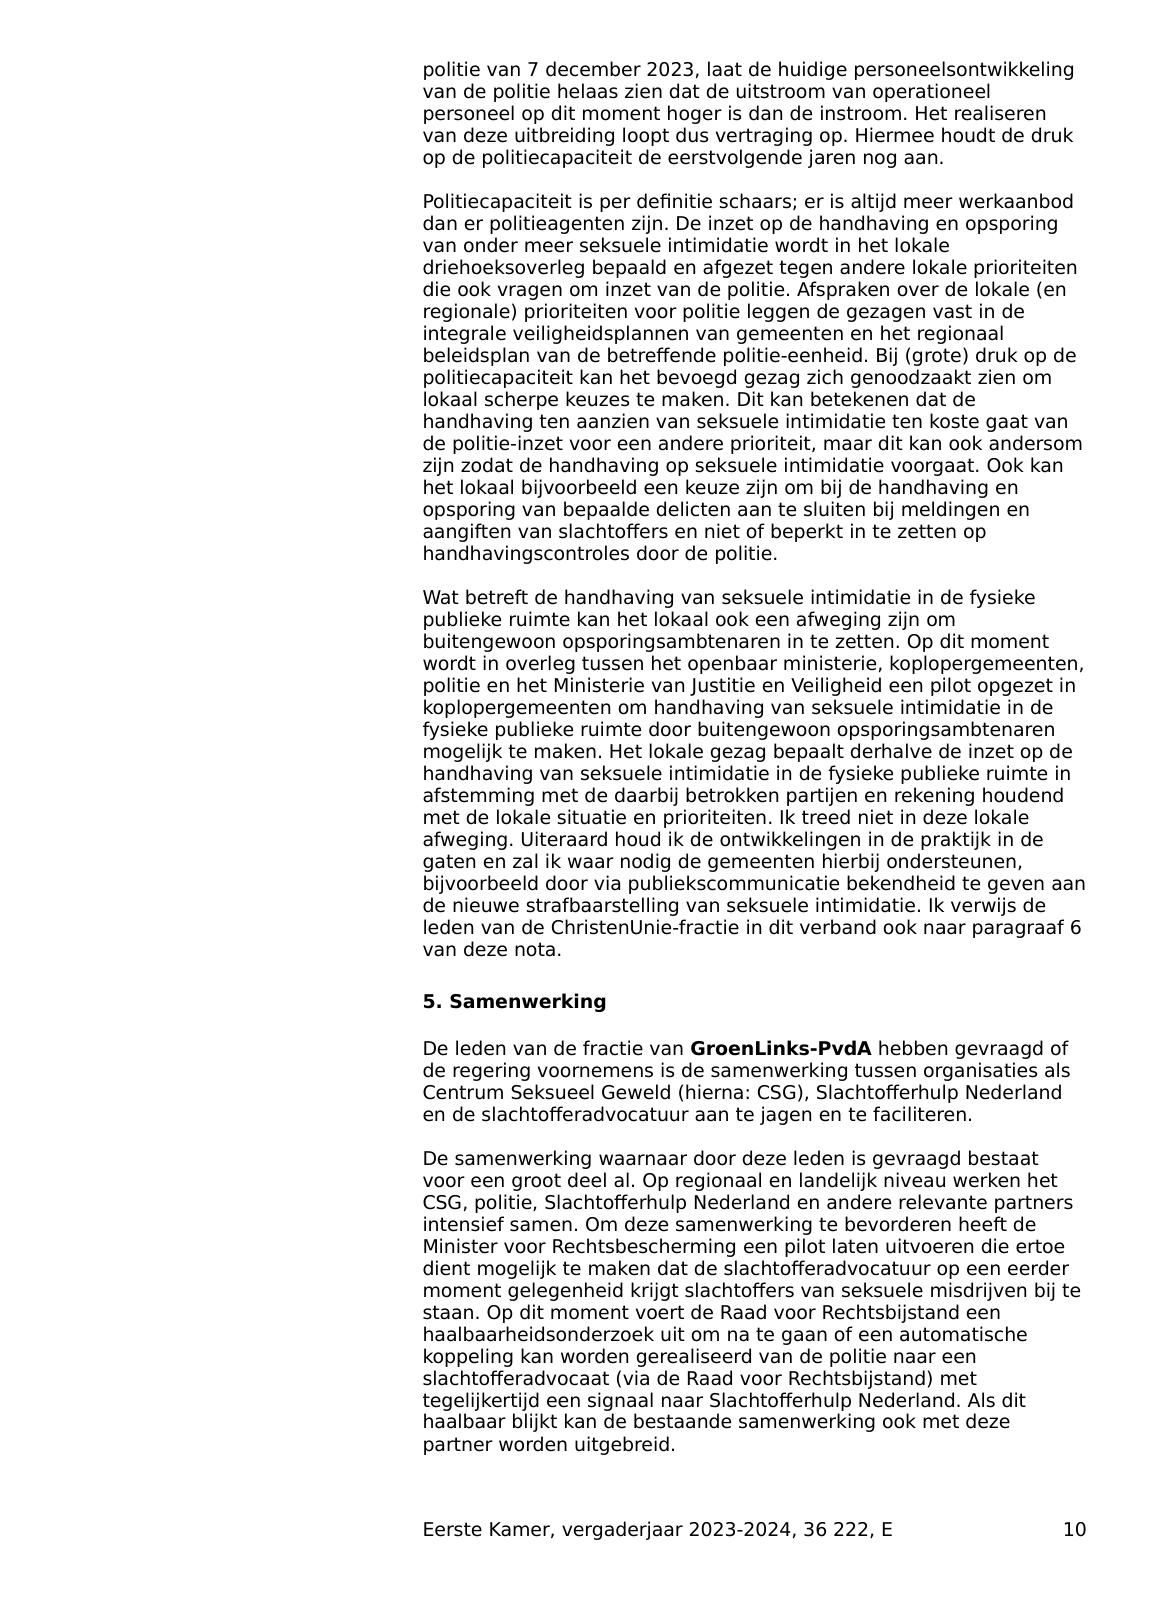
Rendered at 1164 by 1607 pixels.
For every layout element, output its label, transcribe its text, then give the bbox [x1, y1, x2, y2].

text Politiecapaciteit is per definitie schaars; er is altijd meer werkaanbod dan er politieagenten zijn. De inzet op de handhaving en opsporing van onder meer seksuele intimidatie wordt in het lokale driehoeksoverleg bepaald en afgezet tegen andere lokale prioriteiten die ook vragen om inzet van de politie. Afspraken over de lokale (en regionale) prioriteiten voor politie leggen de gezagen vast in de integrale veiligheidsplannen van gemeenten en het regionaal beleidsplan van de betreffende politie-eenheid. Bij (grote) druk op de politiecapaciteit kan het bevoegd gezag zich genoodzaakt zien om lokaal scherpe keuzes te maken. Dit kan betekenen dat de handhaving ten aanzien van seksuele intimidatie ten koste gaat van de politie-inzet voor een andere prioriteit, maar dit kan ook andersom zijn zodat de handhaving op seksuele intimidatie voorgaat. Ook kan het lokaal bijvoorbeeld een keuze zijn om bij de handhaving en opsporing van bepaalde delicten aan te sluiten bij meldingen en aangiften van slachtoffers en niet of beperkt in te zetten op handhavingscontroles door de politie. [422, 191, 1087, 565]
text De leden van de fractie van GroenLinks-PvdA hebben gevraagd of de regering voornemens is de samenwerking tussen organisaties als Centrum Seksueel Geweld (hierna: CSG), Slachtofferhulp Nederland en de slachtofferadvocatuur aan te jagen en te faciliteren. [422, 1038, 1087, 1126]
text politie van 7 december 2023, laat de huidige personeelsontwikkeling van de politie helaas zien dat de uitstroom van operationeel personeel op dit moment hoger is dan de instroom. Het realiseren van deze uitbreiding loopt dus vertraging op. Hiermee houdt de druk op de politiecapaciteit de eerstvolgende jaren nog aan. [422, 59, 1087, 169]
text De samenwerking waarnaar door deze leden is gevraagd bestaat voor een groot deel al. Op regionaal en landelijk niveau werken het CSG, politie, Slachtofferhulp Nederland en andere relevante partners intensief samen. Om deze samenwerking te bevorderen heeft de Minister voor Rechtsbescherming een pilot laten uitvoeren die ertoe dient mogelijk te maken dat de slachtofferadvocatuur op een eerder moment gelegenheid krijgt slachtoffers van seksuele misdrijven bij te staan. Op dit moment voert de Raad voor Rechtsbijstand een haalbaarheidsonderzoek uit om na te gaan of een automatische koppeling kan worden gerealiseerd van de politie naar een slachtofferadvocaat (via de Raad voor Rechtsbijstand) met tegelijkertijd een signaal naar Slachtofferhulp Nederland. Als dit haalbaar blijkt kan de bestaande samenwerking ook met deze partner worden uitgebreid. [422, 1148, 1087, 1455]
text Wat betreft de handhaving van seksuele intimidatie in de fysieke publieke ruimte kan het lokaal ook een afweging zijn om buitengewoon opsporingsambtenaren in te zetten. Op dit moment wordt in overleg tussen het openbaar ministerie, koplopergemeenten, politie en het Ministerie van Justitie en Veiligheid een pilot opgezet in koplopergemeenten om handhaving van seksuele intimidatie in de fysieke publieke ruimte door buitengewoon opsporingsambtenaren mogelijk te maken. Het lokale gezag bepaalt derhalve de inzet op de handhaving van seksuele intimidatie in de fysieke publieke ruimte in afstemming met de daarbij betrokken partijen en rekening houdend met de lokale situatie en prioriteiten. Ik treed niet in deze lokale afweging. Uiteraard houd ik de ontwikkelingen in de praktijk in de gaten en zal ik waar nodig de gemeenten hierbij ondersteunen, bijvoorbeeld door via publiekscommunicatie bekendheid te geven aan de nieuwe strafbaarstelling van seksuele intimidatie. Ik verwijs de leden van de ChristenUnie-fractie in dit verband ook naar paragraaf 6 van deze nota. [422, 587, 1087, 961]
subtitle 5. Samenwerking [422, 991, 1087, 1013]
